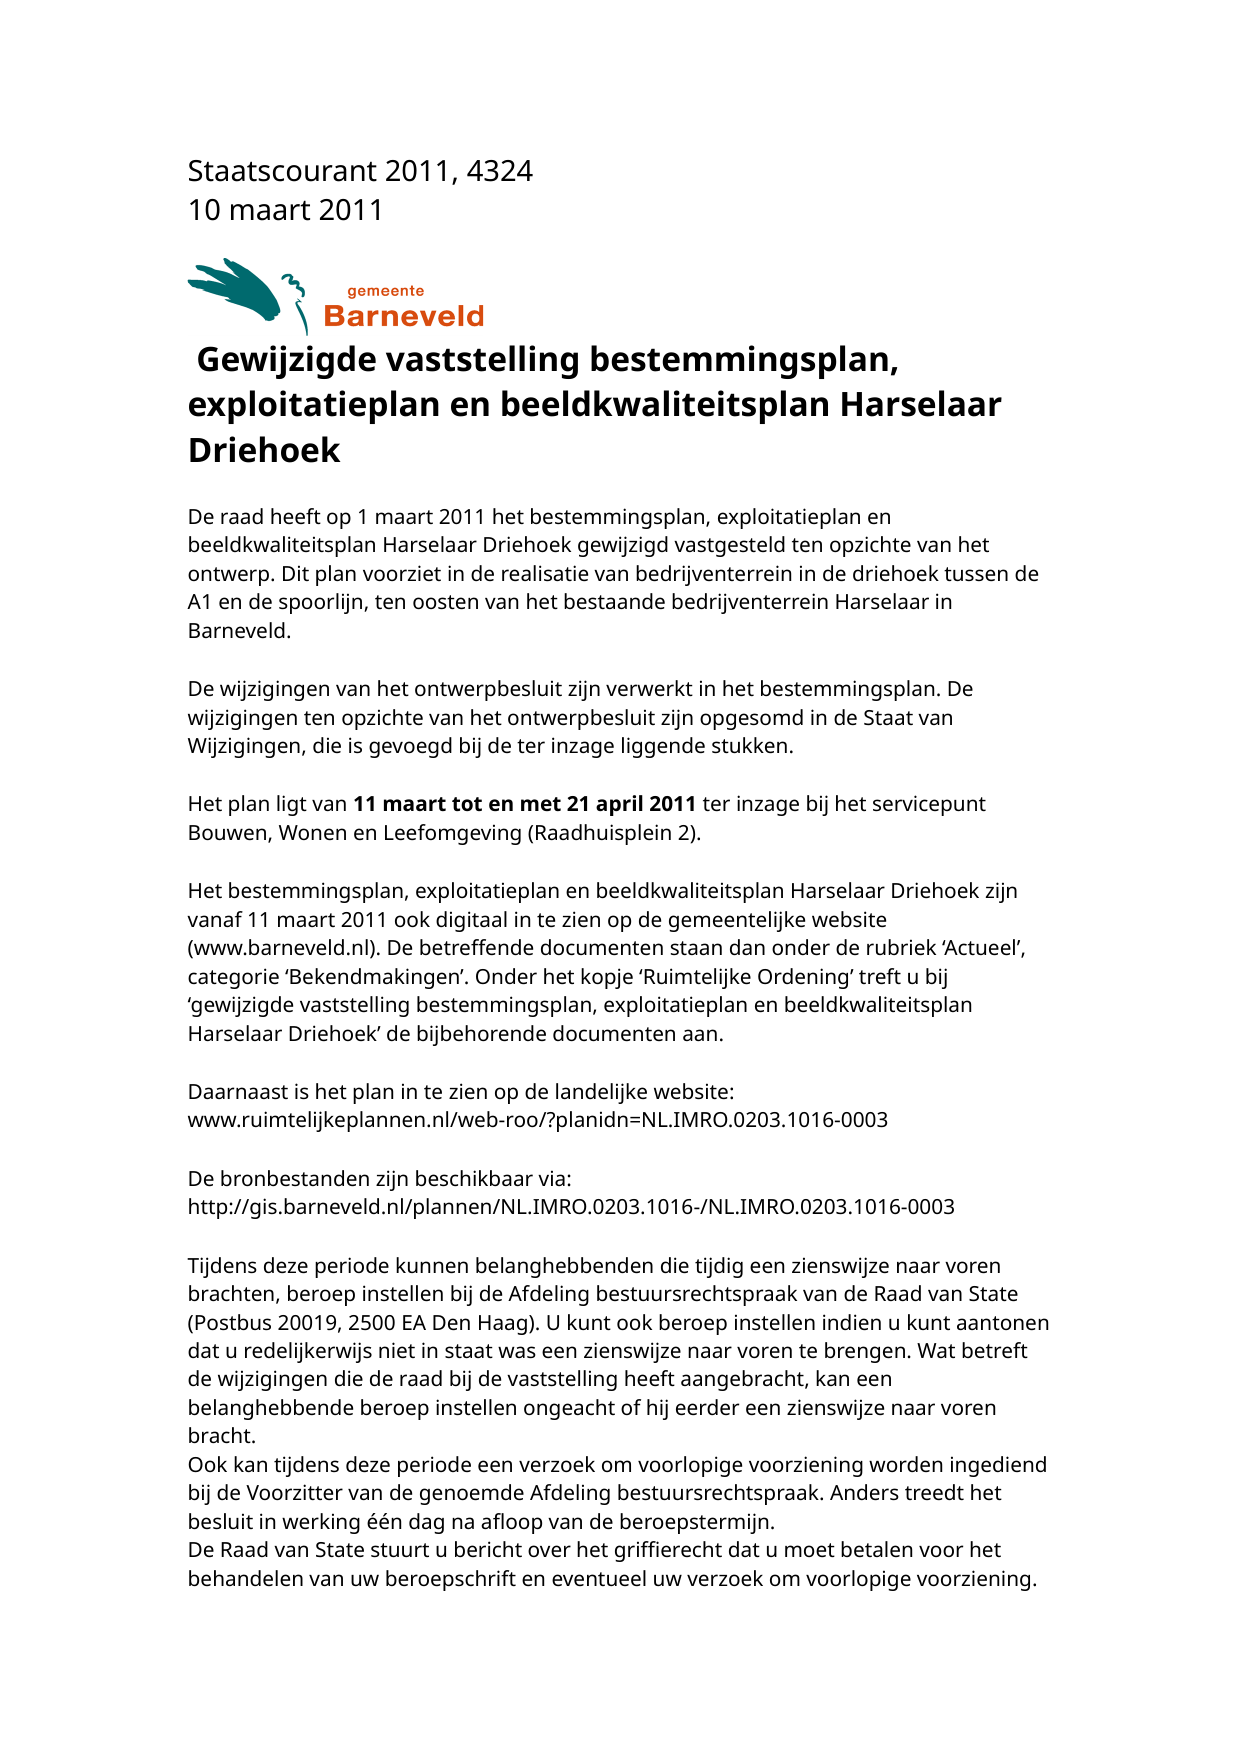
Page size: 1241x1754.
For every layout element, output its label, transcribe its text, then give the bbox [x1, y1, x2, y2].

text Het bestemmingsplan, exploitatieplan en beeldkwaliteitsplan Harselaar Driehoek zijn vanaf 11 maart 2011 ook digitaal in te zien op de gemeentelijke website (www.barneveld.nl). De betreffende documenten staan dan onder de rubriek ‘Actueel’, categorie ‘Bekendmakingen’. Onder het kopje ‘Ruimtelijke Ordening’ treft u bij ‘gewijzigde vaststelling bestemmingsplan, exploitatieplan en beeldkwaliteitsplan Harselaar Driehoek’ de bijbehorende documenten aan. [187, 876, 1053, 1047]
text Tijdens deze periode kunnen belanghebbenden die tijdig een zienswijze naar voren brachten, beroep instellen bij de Afdeling bestuursrechtspraak van de Raad van State (Postbus 20019, 2500 EA Den Haag). U kunt ook beroep instellen indien u kunt aantonen dat u redelijkerwijs niet in staat was een zienswijze naar voren te brengen. Wat betreft de wijzigingen die de raad bij de vaststelling heeft aangebracht, kan een belanghebbende beroep instellen ongeacht of hij eerder een zienswijze naar voren bracht. [187, 1251, 1053, 1450]
text De Raad van State stuurt u bericht over het griffierecht dat u moet betalen voor het behandelen van uw beroepschrift en eventueel uw verzoek om voorlopige voorziening. [187, 1535, 1053, 1592]
picture [187, 258, 484, 336]
text De raad heeft op 1 maart 2011 het bestemmingsplan, exploitatieplan en beeldkwaliteitsplan Harselaar Driehoek gewijzigd vastgesteld ten opzichte van het ontwerp. Dit plan voorziet in de realisatie van bedrijventerrein in de driehoek tussen de A1 en de spoorlijn, ten oosten van het bestaande bedrijventerrein Harselaar in Barneveld. [187, 502, 1053, 644]
text 10 maart 2011 [187, 190, 1053, 229]
text Staatscourant 2011, 4324 [187, 150, 1053, 190]
text De wijzigingen van het ontwerpbesluit zijn verwerkt in het bestemmingsplan. De wijzigingen ten opzichte van het ontwerpbesluit zijn opgesomd in de Staat van Wijzigingen, die is gevoegd bij de ter inzage liggende stukken. [187, 674, 1053, 759]
text Daarnaast is het plan in te zien op de landelijke website: www.ruimtelijkeplannen.nl/web-roo/?planidn=NL.IMRO.0203.1016-0003 [187, 1077, 1053, 1134]
text Het plan ligt van 11 maart tot en met 21 april 2011 ter inzage bij het servicepunt Bouwen, Wonen en Leefomgeving (Raadhuisplein 2). [187, 789, 1053, 846]
subtitle Gewijzigde vaststelling bestemmingsplan, exploitatieplan en beeldkwaliteitsplan Harselaar Driehoek [187, 271, 1053, 472]
text De bronbestanden zijn beschikbaar via: http://gis.barneveld.nl/plannen/NL.IMRO.0203.1016-/NL.IMRO.0203.1016-0003 [187, 1164, 1053, 1221]
text Ook kan tijdens deze periode een verzoek om voorlopige voorziening worden ingediend bij de Voorzitter van de genoemde Afdeling bestuursrechtspraak. Anders treedt het besluit in werking één dag na afloop van de beroepstermijn. [187, 1450, 1053, 1535]
